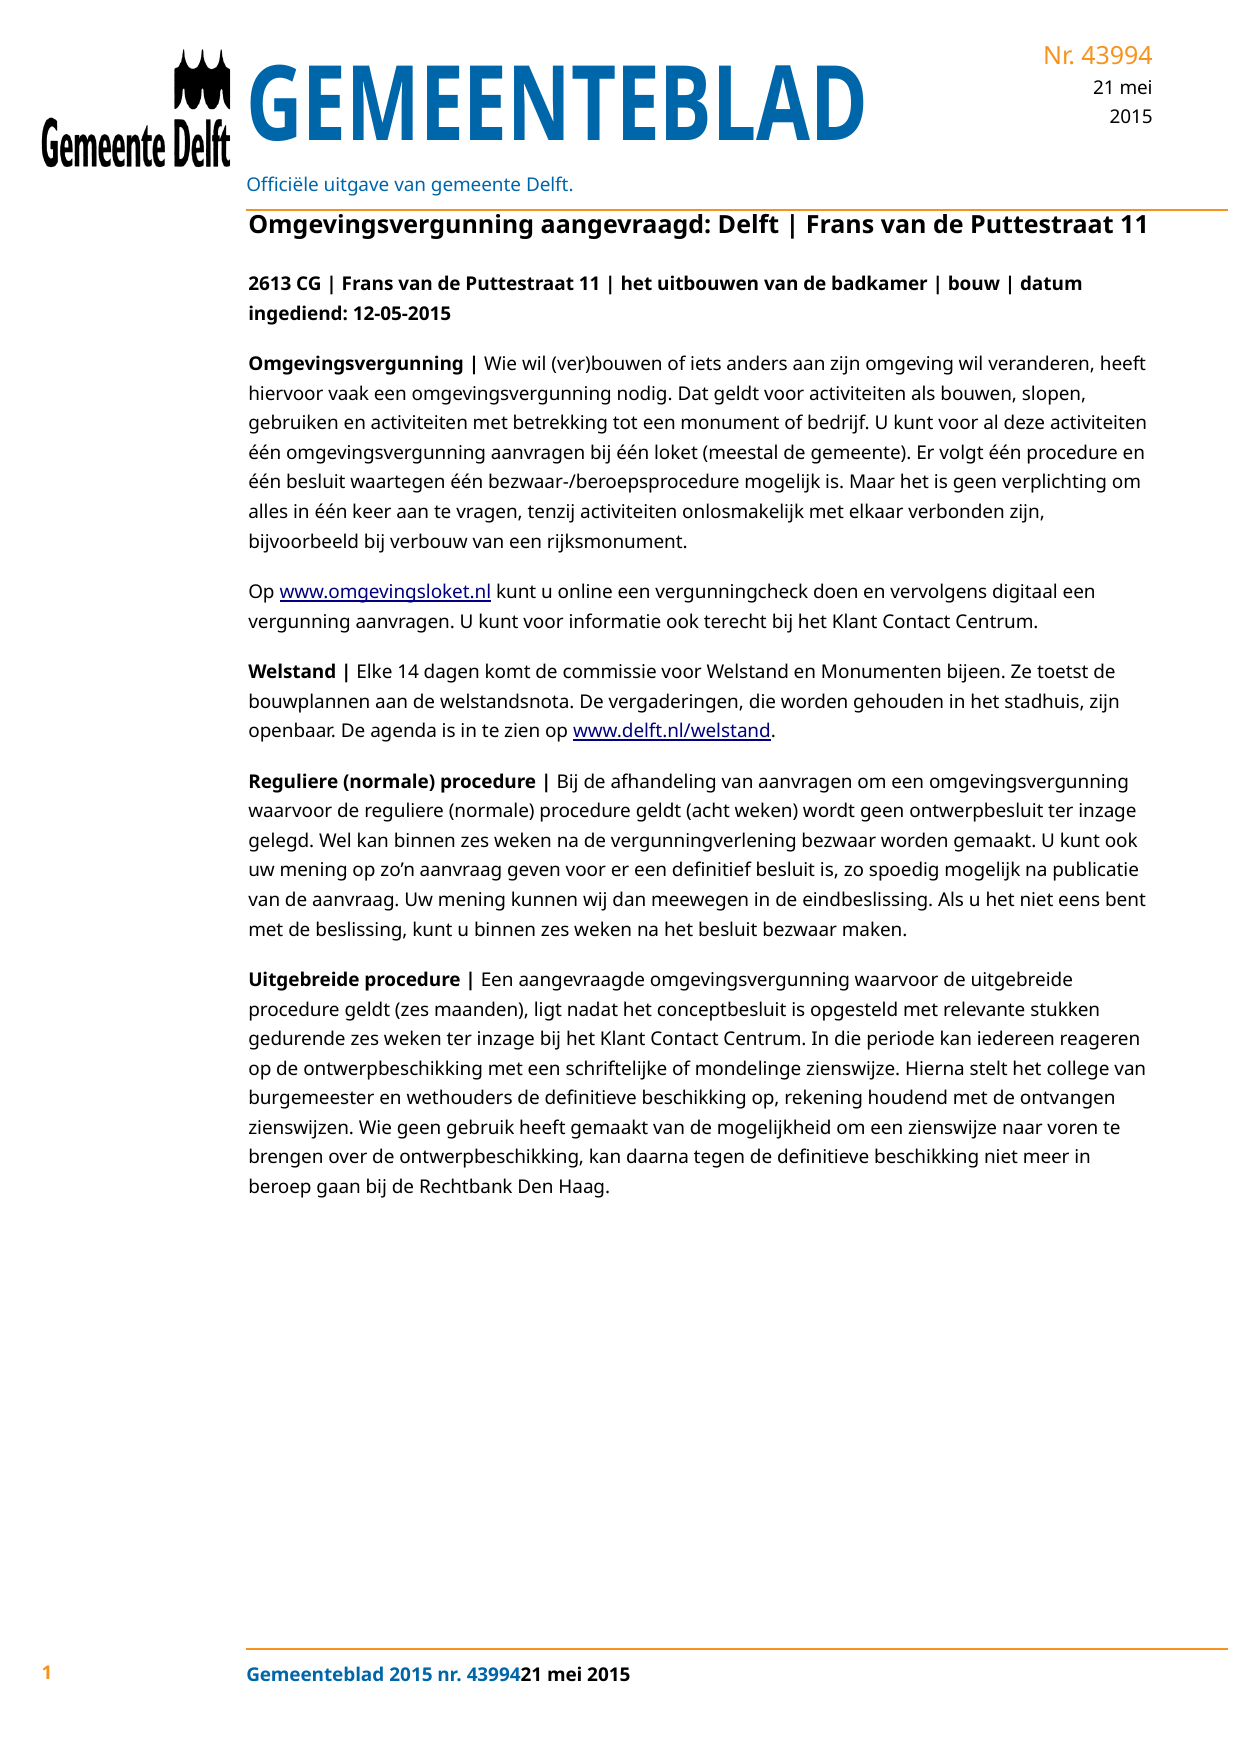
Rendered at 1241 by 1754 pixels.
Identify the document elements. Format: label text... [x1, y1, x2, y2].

text 2613 CG | Frans van de Puttestraat 11 | het uitbouwen van de badkamer | bouw | datum ingediend: 12-05-2015 [248, 270, 1152, 326]
text Op www.omgevingsloket.nl kunt u online een vergunningcheck doen en vervolgens digitaal een vergunning aanvragen. U kunt voor informatie ook terecht bij het Klant Contact Centrum. [248, 578, 1152, 633]
text Reguliere (normale) procedure | Bij de afhandeling van aanvragen om een omgevingsvergunning waarvoor de reguliere (normale) procedure geldt (acht weken) wordt geen ontwerpbesluit ter inzage gelegd. Wel kan binnen zes weken na de vergunningverlening bezwaar worden gemaakt. U kunt ook uw mening op zo’n aanvraag geven voor er een definitief besluit is, zo spoedig mogelijk na publicatie van de aanvraag. Uw mening kunnen wij dan meewegen in de eindbeslissing. Als u het niet eens bent met de beslissing, kunt u binnen zes weken na het besluit bezwaar maken. [248, 768, 1152, 941]
text Omgevingsvergunning aangevraagd: Delft | Frans van de Puttestraat 11 [248, 211, 1152, 241]
text Welstand | Elke 14 dagen komt de commissie voor Welstand en Monumenten bijeen. Ze toetst de bouwplannen aan de welstandsnota. De vergaderingen, die worden gehouden in het stadhuis, zijn openbaar. De agenda is in te zien op www.delft.nl/welstand. [248, 658, 1152, 743]
text Uitgebreide procedure | Een aangevraagde omgevingsvergunning waarvoor de uitgebreide procedure geldt (zes maanden), ligt nadat het conceptbesluit is opgesteld met relevante stukken gedurende zes weken ter inzage bij het Klant Contact Centrum. In die periode kan iedereen reageren op de ontwerpbeschikking met een schriftelijke of mondelinge zienswijze. Hierna stelt het college van burgemeester en wethouders de definitieve beschikking op, rekening houdend met de ontvangen zienswijzen. Wie geen gebruik heeft gemaakt van de mogelijkheid om een zienswijze naar voren te brengen over de ontwerpbeschikking, kan daarna tegen de definitieve beschikking niet meer in beroep gaan bij de Rechtbank Den Haag. [248, 966, 1152, 1199]
text Omgevingsvergunning | Wie wil (ver)bouwen of iets anders aan zijn omgeving wil veranderen, heeft hiervoor vaak een omgevingsvergunning nodig. Dat geldt voor activiteiten als bouwen, slopen, gebruiken en activiteiten met betrekking tot een monument of bedrijf. U kunt voor al deze activiteiten één omgevingsvergunning aanvragen bij één loket (meestal de gemeente). Er volgt één procedure en één besluit waartegen één bezwaar-/beroepsprocedure mogelijk is. Maar het is geen verplichting om alles in één keer aan te vragen, tenzij activiteiten onlosmakelijk met elkaar verbonden zijn, bijvoorbeeld bij verbouw van een rijksmonument. [248, 350, 1152, 553]
picture [41, 47, 231, 172]
